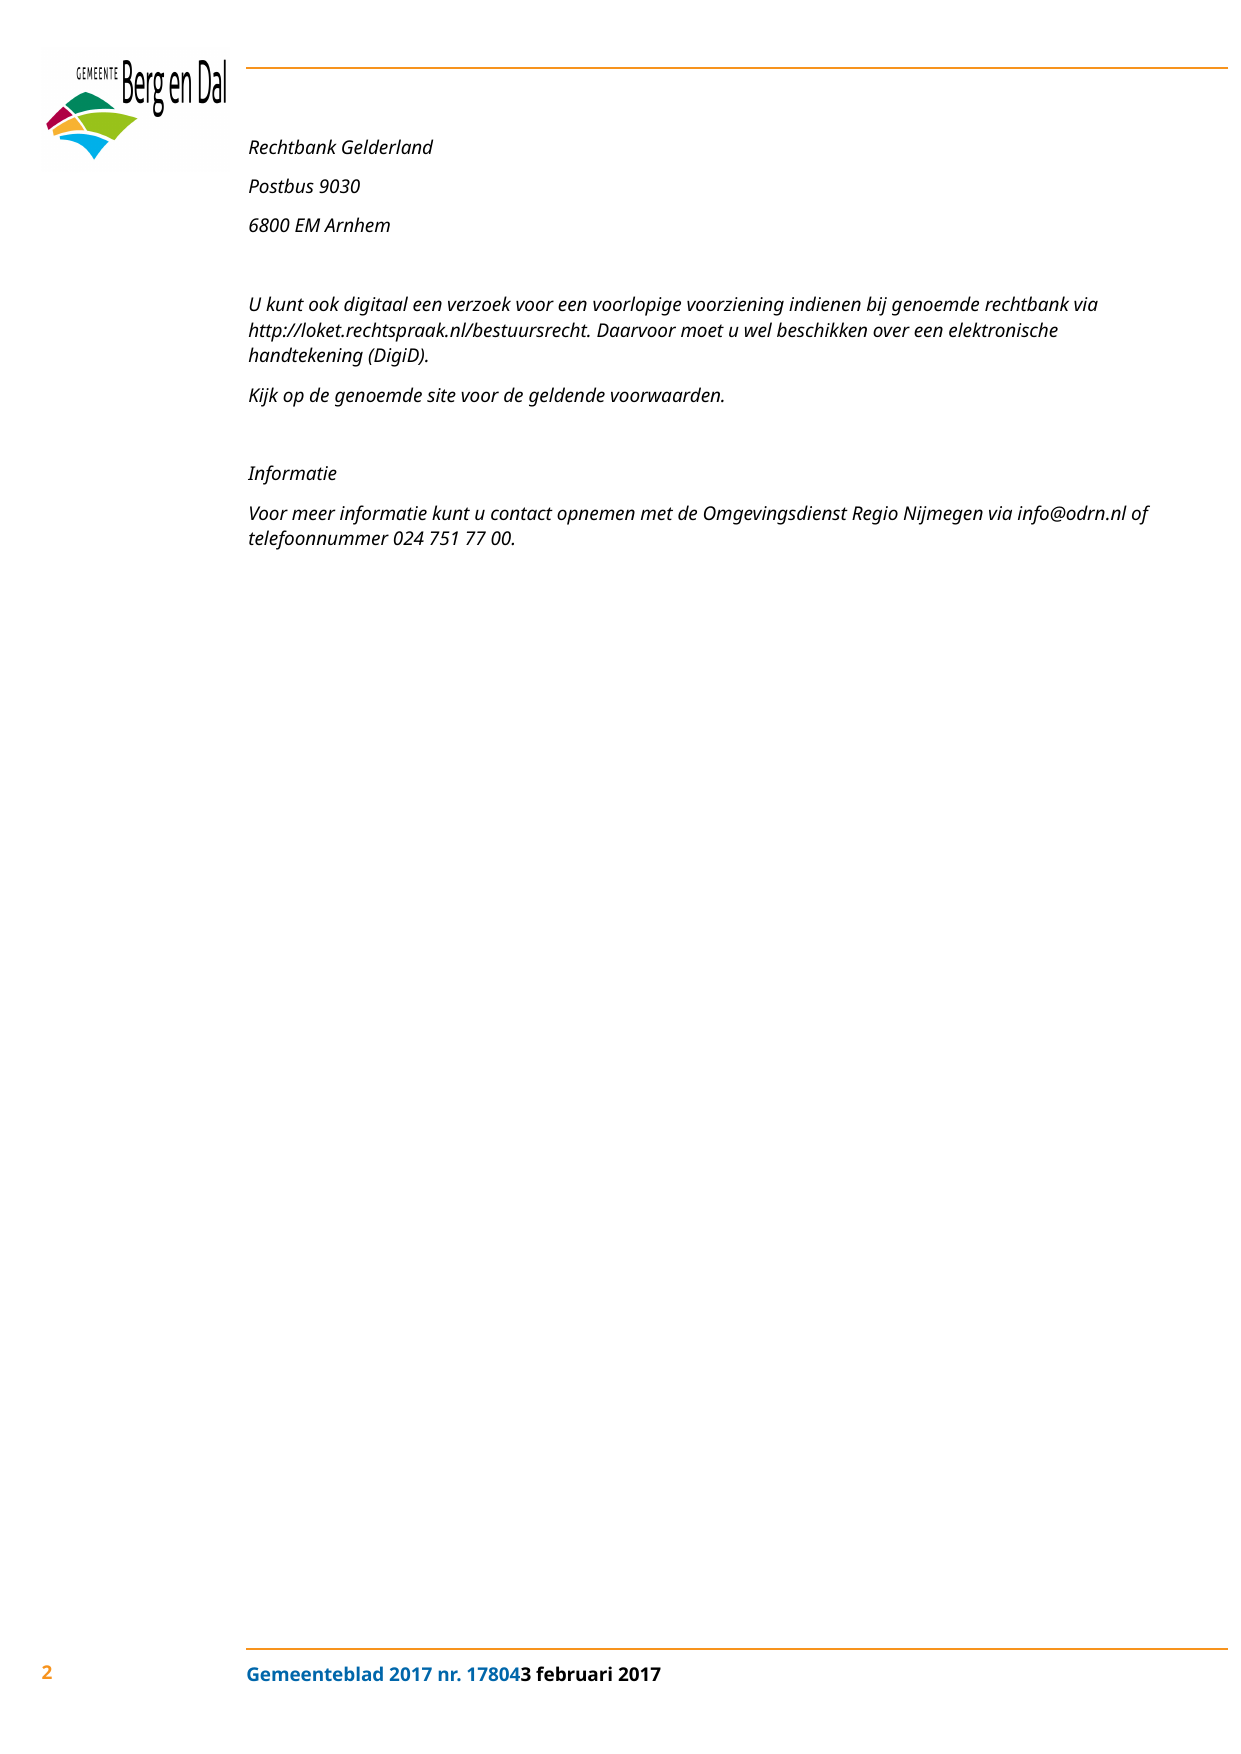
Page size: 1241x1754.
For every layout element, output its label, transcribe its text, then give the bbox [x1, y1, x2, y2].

text Postbus 9030 [248, 173, 1152, 199]
text Rechtbank Gelderland [248, 134, 1152, 160]
picture [41, 47, 231, 172]
text 6800 EM Arnhem [248, 213, 1152, 238]
text Voor meer informatie kunt u contact opnemen met de Omgevingsdienst Regio Nijmegen via info@odrn.nl of telefoonnummer 024 751 77 00. [248, 500, 1152, 551]
text U kunt ook digitaal een verzoek voor een voorlopige voorziening indienen bij genoemde rechtbank via http://loket.rechtspraak.nl/bestuursrecht. Daarvoor moet u wel beschikken over een elektronische handtekening (DigiD). [248, 291, 1152, 368]
text Kijk op de genoemde site voor de geldende voorwaarden. [248, 382, 1152, 408]
text Informatie [248, 460, 1152, 486]
